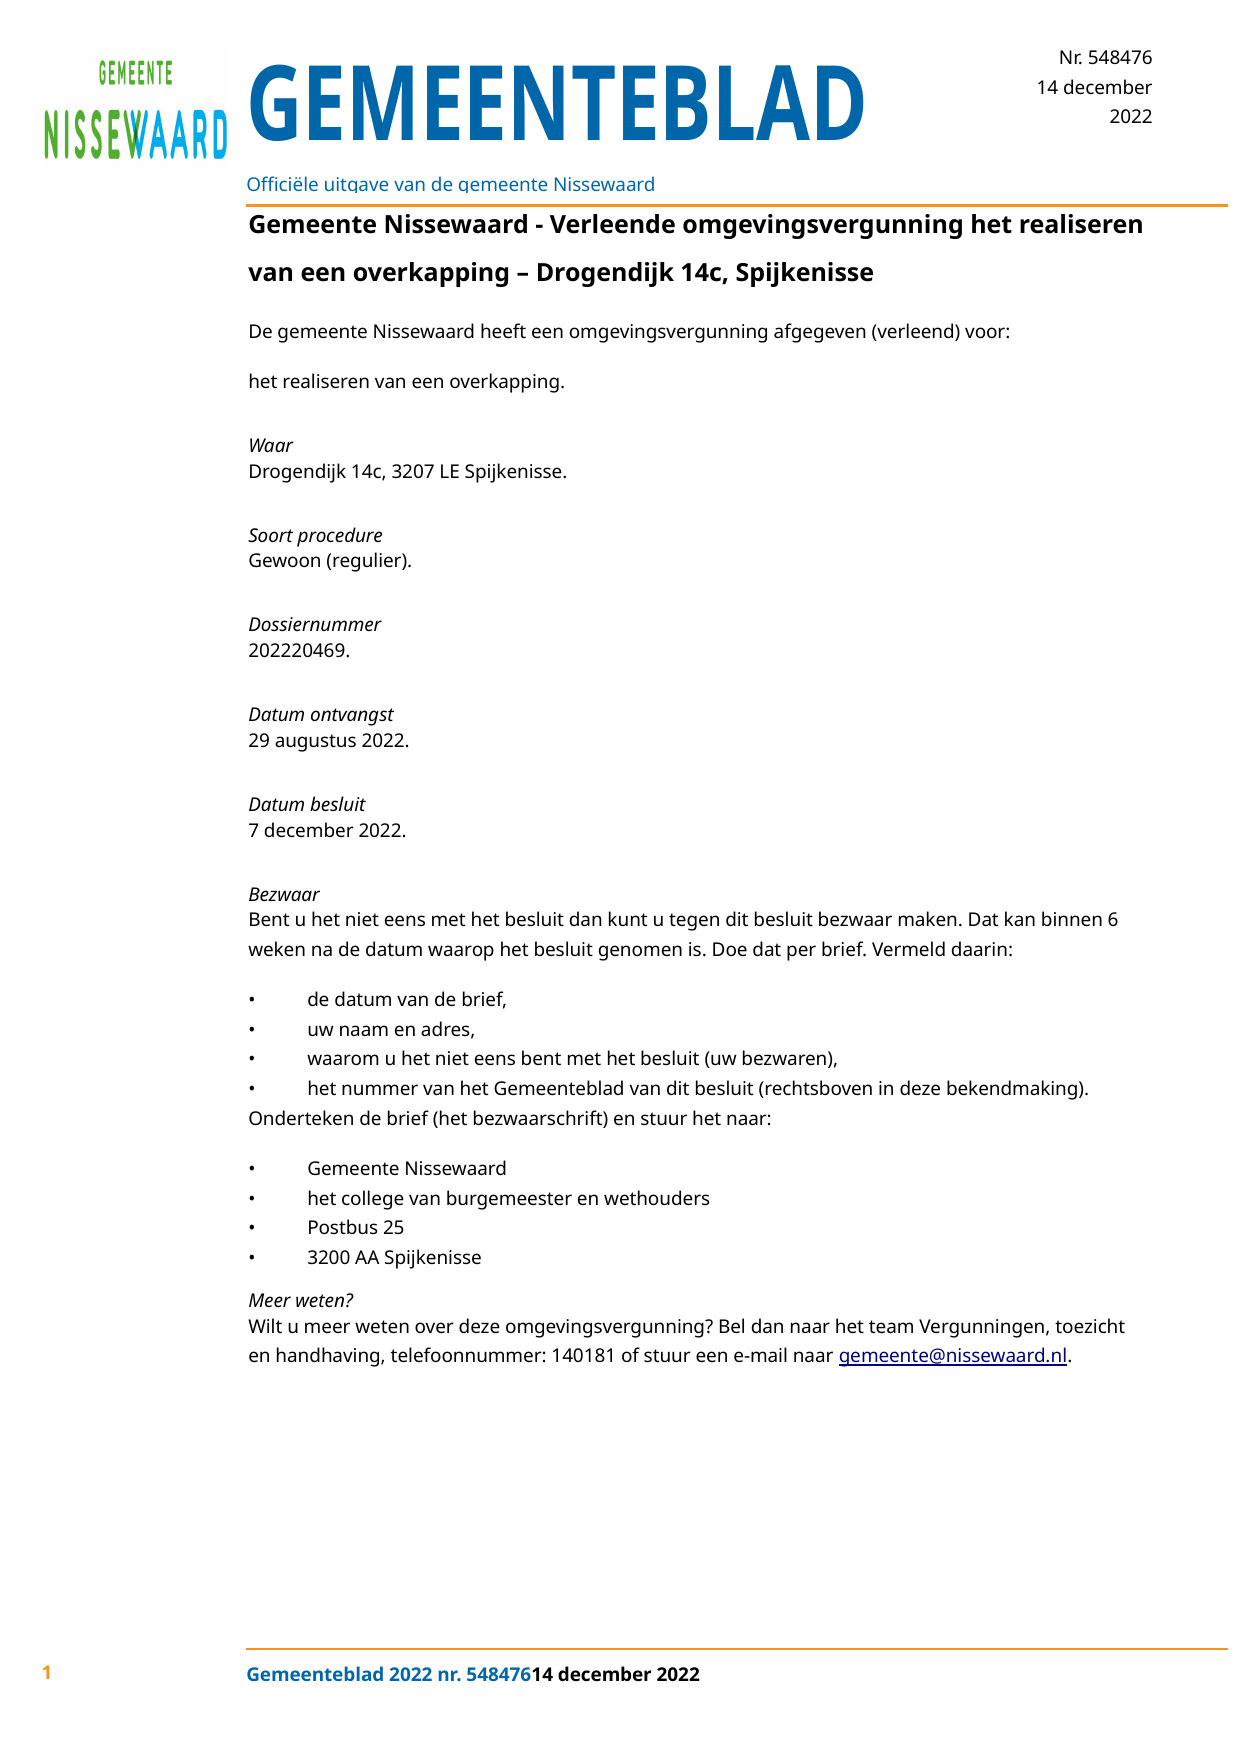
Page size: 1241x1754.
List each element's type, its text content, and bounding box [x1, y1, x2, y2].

text Soort procedure [248, 522, 1152, 548]
text Gewoon (regulier). [248, 548, 1152, 573]
text Datum ontvangst [248, 701, 1152, 727]
list 3200 AA Spijkenisse [248, 1244, 1152, 1270]
text De gemeente Nissewaard heeft een omgevingsvergunning afgegeven (verleend) voor: [248, 318, 1152, 344]
list Postbus 25 [248, 1214, 1152, 1240]
text Waar [248, 432, 1152, 458]
text het realiseren van een overkapping. [248, 368, 1152, 394]
list Gemeente Nissewaard [248, 1155, 1152, 1181]
list de datum van de brief, [248, 986, 1152, 1012]
text 29 augustus 2022. [248, 727, 1152, 753]
picture [41, 47, 231, 172]
text Datum besluit [248, 791, 1152, 817]
list waarom u het niet eens bent met het besluit (uw bezwaren), [248, 1046, 1152, 1071]
list het nummer van het Gemeenteblad van dit besluit (rechtsboven in deze bekendmaking). [248, 1075, 1152, 1101]
text Bent u het niet eens met het besluit dan kunt u tegen dit besluit bezwaar maken. Dat kan binnen 6 weken na de datum waarop het besluit genomen is. Doe dat per brief. Vermeld daarin: [248, 906, 1152, 962]
list het college van burgemeester en wethouders [248, 1185, 1152, 1211]
text Meer weten? [248, 1287, 1152, 1313]
text Drogendijk 14c, 3207 LE Spijkenisse. [248, 458, 1152, 484]
list uw naam en adres, [248, 1016, 1152, 1042]
text Bezwaar [248, 881, 1152, 906]
text Onderteken de brief (het bezwaarschrift) en stuur het naar: [248, 1105, 1152, 1131]
text Dossiernummer [248, 612, 1152, 637]
text Wilt u meer weten over deze omgevingsvergunning? Bel dan naar het team Vergunningen, toezicht en handhaving, telefoonnummer: 140181 of stuur een e-mail naar gemeente@nissewaard.nl. [248, 1313, 1152, 1368]
text Gemeente Nissewaard - Verleende omgevingsvergunning het realiseren van een overkapping – Drogendijk 14c, Spijkenisse [248, 207, 1152, 288]
text 7 december 2022. [248, 817, 1152, 842]
text 202220469. [248, 637, 1152, 663]
